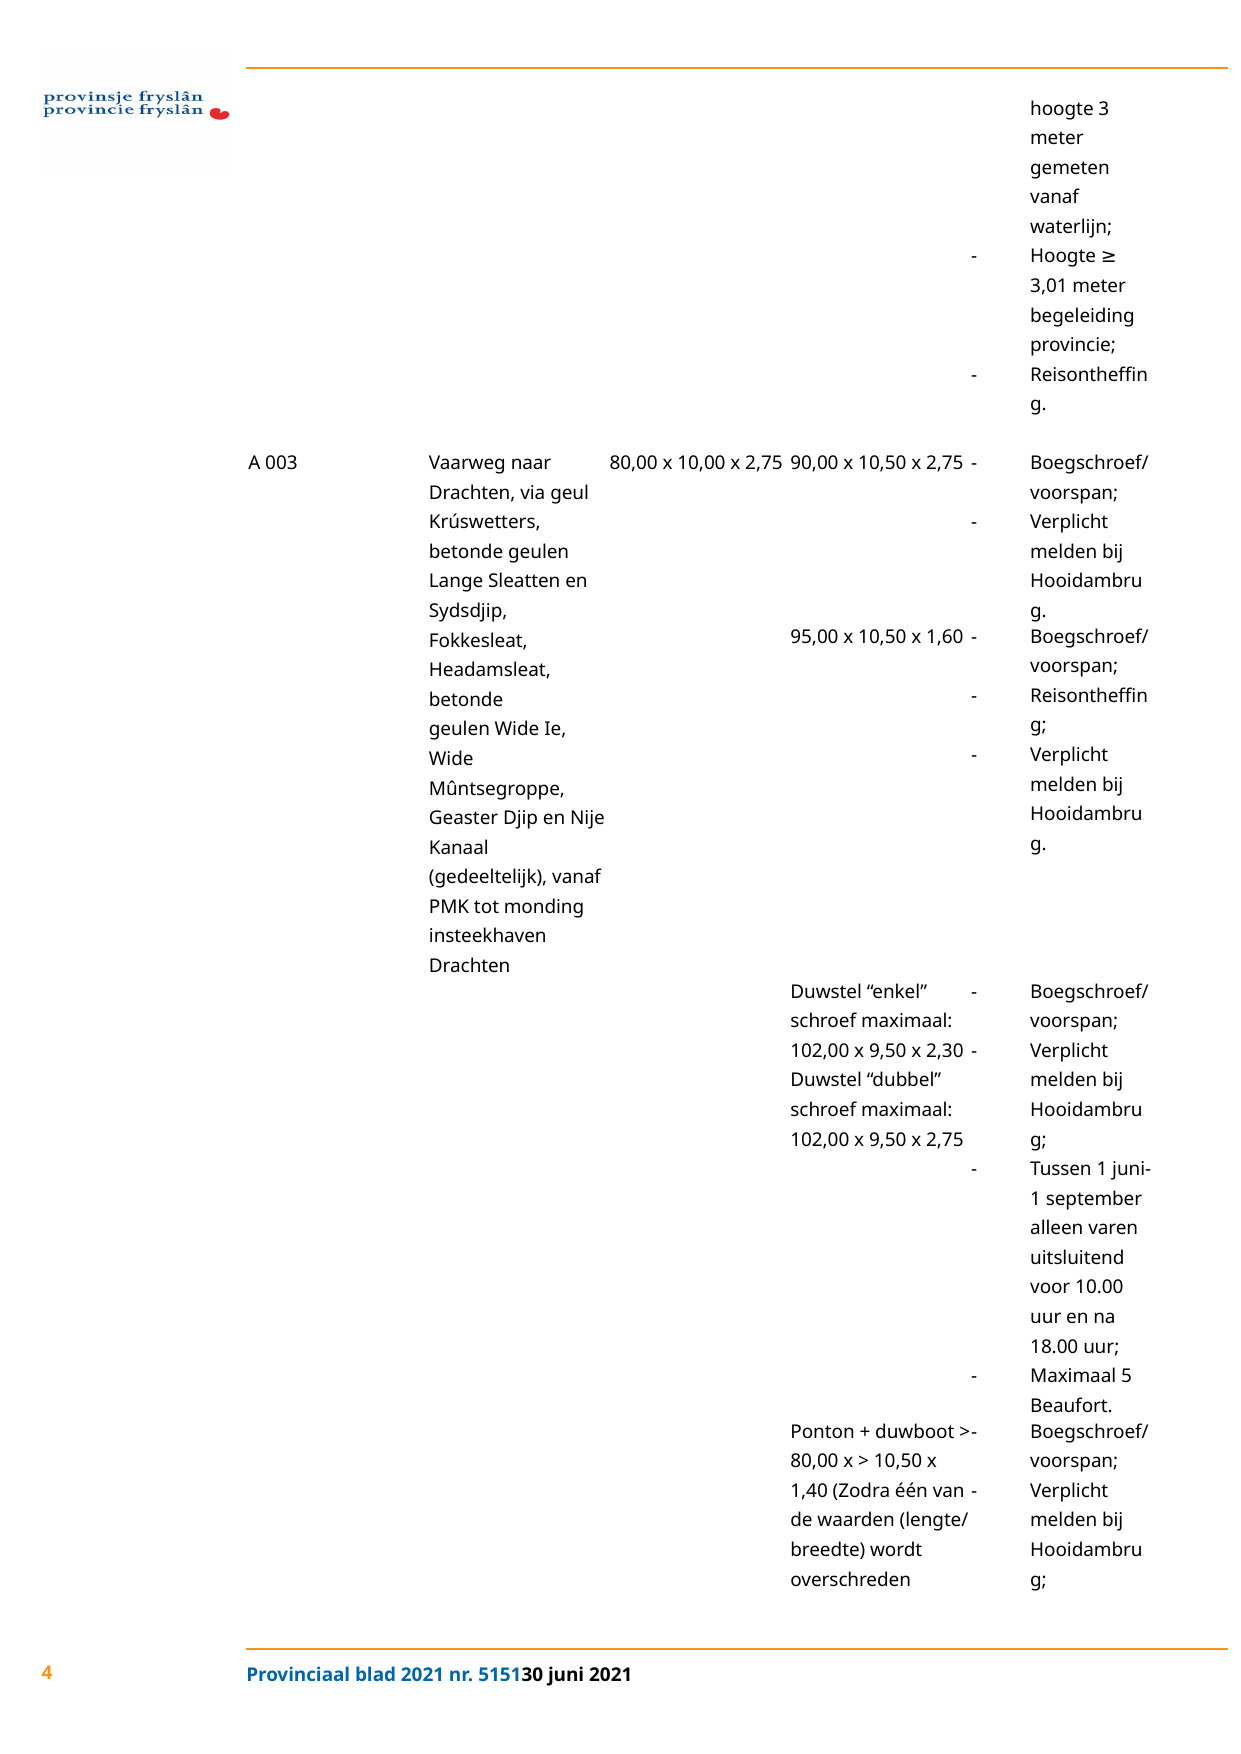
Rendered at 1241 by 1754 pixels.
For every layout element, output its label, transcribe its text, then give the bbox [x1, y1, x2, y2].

table_cell [609, 95, 790, 416]
table_cell Boegschroef/ voorspan; Verplicht melden bij Hooidambrug; [971, 1418, 1152, 1591]
table_header Boegschroef/ voorspan; Verplicht melden bij Hooidambrug. [971, 449, 1152, 623]
table_cell Boegschroef/ voorspan; Reisontheffing; Verplicht melden bij Hooidambrug. [971, 623, 1152, 978]
table_cell [790, 95, 971, 416]
table_cell [429, 95, 609, 416]
table_header 90,00 x 10,50 x 2,75 [790, 449, 971, 623]
table_header 80,00 x 10,00 x 2,75 [609, 449, 790, 1591]
table_cell Boegschroef/ voorspan; Verplicht melden bij Hooidambrug; Tussen 1 juni-1 september alleen varen uitsluitend voor 10.00 uur en na 18.00 uur; Maximaal 5 Beaufort. [971, 978, 1152, 1418]
picture [41, 47, 231, 172]
table_cell Ponton + duwboot > 80,00 x > 10,50 x 1,40 (Zodra één van de waarden (lengte/ breedte) wordt overschreden [790, 1418, 971, 1591]
table_cell Duwstel “enkel” schroef maximaal: 102,00 x 9,50 x 2,30 Duwstel “dubbel” schroef maximaal: 102,00 x 9,50 x 2,75 [790, 978, 971, 1418]
table_cell hoogte 3 meter gemeten vanaf waterlijn; Hoogte ≥ 3,01 meter begeleiding provincie; Reisontheffing. [971, 95, 1152, 416]
table_header Vaarweg naar Drachten, via geul Krúswetters, betonde geulen Lange Sleatten en Sydsdjip, Fokkesleat, Headamsleat, betonde geulen Wide Ie, Wide Mûntsegroppe, Geaster Djip en Nije Kanaal (gedeeltelijk), vanaf PMK tot monding insteekhaven Drachten [429, 449, 609, 978]
table_cell 95,00 x 10,50 x 1,60 [790, 623, 971, 978]
table_header A 003 [248, 449, 429, 1591]
table_cell [429, 978, 609, 1591]
table_cell [248, 95, 429, 416]
